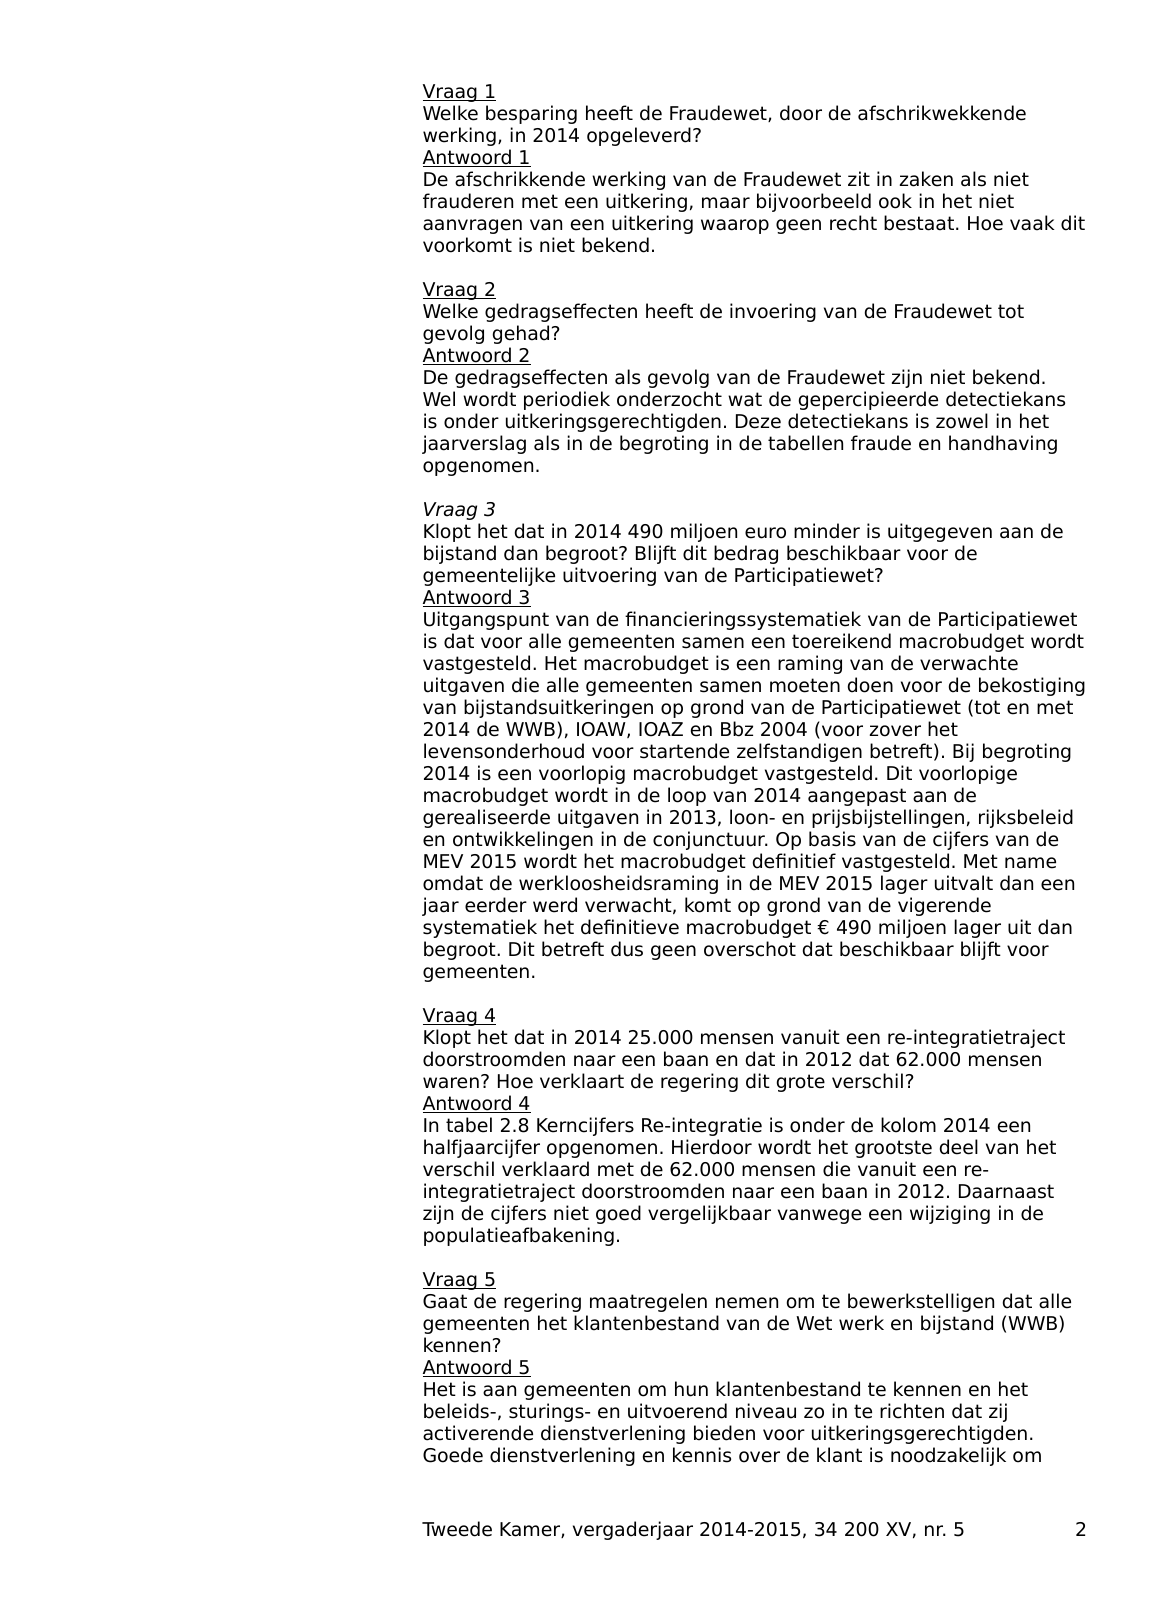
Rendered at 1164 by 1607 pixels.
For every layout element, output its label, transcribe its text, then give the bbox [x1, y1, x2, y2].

text Welke gedragseffecten heeft de invoering van de Fraudewet tot gevolg gehad? [422, 301, 1087, 345]
text Vraag 3 [422, 499, 1087, 521]
text Klopt het dat in 2014 490 miljoen euro minder is uitgegeven aan de bijstand dan begroot? Blijft dit bedrag beschikbaar voor de gemeentelijke uitvoering van de Participatiewet? [422, 521, 1087, 587]
text Antwoord 3 [422, 587, 1087, 609]
text Antwoord 2 [422, 345, 1087, 367]
text Antwoord 4 [422, 1093, 1087, 1115]
text Welke besparing heeft de Fraudewet, door de afschrikwekkende werking, in 2014 opgeleverd? [422, 103, 1087, 147]
text Vraag 2 [422, 279, 1087, 301]
text De afschrikkende werking van de Fraudewet zit in zaken als niet frauderen met een uitkering, maar bijvoorbeeld ook in het niet aanvragen van een uitkering waarop geen recht bestaat. Hoe vaak dit voorkomt is niet bekend. [422, 169, 1087, 257]
text Gaat de regering maatregelen nemen om te bewerkstelligen dat alle gemeenten het klantenbestand van de Wet werk en bijstand (WWB) kennen? [422, 1291, 1087, 1357]
text Vraag 1 [422, 81, 1087, 103]
text Uitgangspunt van de financieringssystematiek van de Participatiewet is dat voor alle gemeenten samen een toereikend macrobudget wordt vastgesteld. Het macrobudget is een raming van de verwachte uitgaven die alle gemeenten samen moeten doen voor de bekostiging van bijstandsuitkeringen op grond van de Participatiewet (tot en met 2014 de WWB), IOAW, IOAZ en Bbz 2004 (voor zover het levensonderhoud voor startende zelfstandigen betreft). Bij begroting 2014 is een voorlopig macrobudget vastgesteld. Dit voorlopige macrobudget wordt in de loop van 2014 aangepast aan de gerealiseerde uitgaven in 2013, loon- en prijsbijstellingen, rijksbeleid en ontwikkelingen in de conjunctuur. Op basis van de cijfers van de MEV 2015 wordt het macrobudget definitief vastgesteld. Met name omdat de werkloosheidsraming in de MEV 2015 lager uitvalt dan een jaar eerder werd verwacht, komt op grond van de vigerende systematiek het definitieve macrobudget € 490 miljoen lager uit dan begroot. Dit betreft dus geen overschot dat beschikbaar blijft voor gemeenten. [422, 609, 1087, 983]
text Vraag 4 [422, 1005, 1087, 1027]
text Klopt het dat in 2014 25.000 mensen vanuit een re-integratietraject doorstroomden naar een baan en dat in 2012 dat 62.000 mensen waren? Hoe verklaart de regering dit grote verschil? [422, 1027, 1087, 1093]
text In tabel 2.8 Kerncijfers Re-integratie is onder de kolom 2014 een halfjaarcijfer opgenomen. Hierdoor wordt het grootste deel van het verschil verklaard met de 62.000 mensen die vanuit een re-integratietraject doorstroomden naar een baan in 2012. Daarnaast zijn de cijfers niet goed vergelijkbaar vanwege een wijziging in de populatieafbakening. [422, 1115, 1087, 1247]
text Vraag 5 [422, 1269, 1087, 1291]
text Antwoord 5 [422, 1357, 1087, 1379]
text De gedragseffecten als gevolg van de Fraudewet zijn niet bekend. Wel wordt periodiek onderzocht wat de gepercipieerde detectiekans is onder uitkeringsgerechtigden. Deze detectiekans is zowel in het jaarverslag als in de begroting in de tabellen fraude en handhaving opgenomen. [422, 367, 1087, 477]
text Het is aan gemeenten om hun klantenbestand te kennen en het beleids-, sturings- en uitvoerend niveau zo in te richten dat zij activerende dienstverlening bieden voor uitkeringsgerechtigden. Goede dienstverlening en kennis over de klant is noodzakelijk om [422, 1379, 1087, 1467]
text Antwoord 1 [422, 147, 1087, 169]
